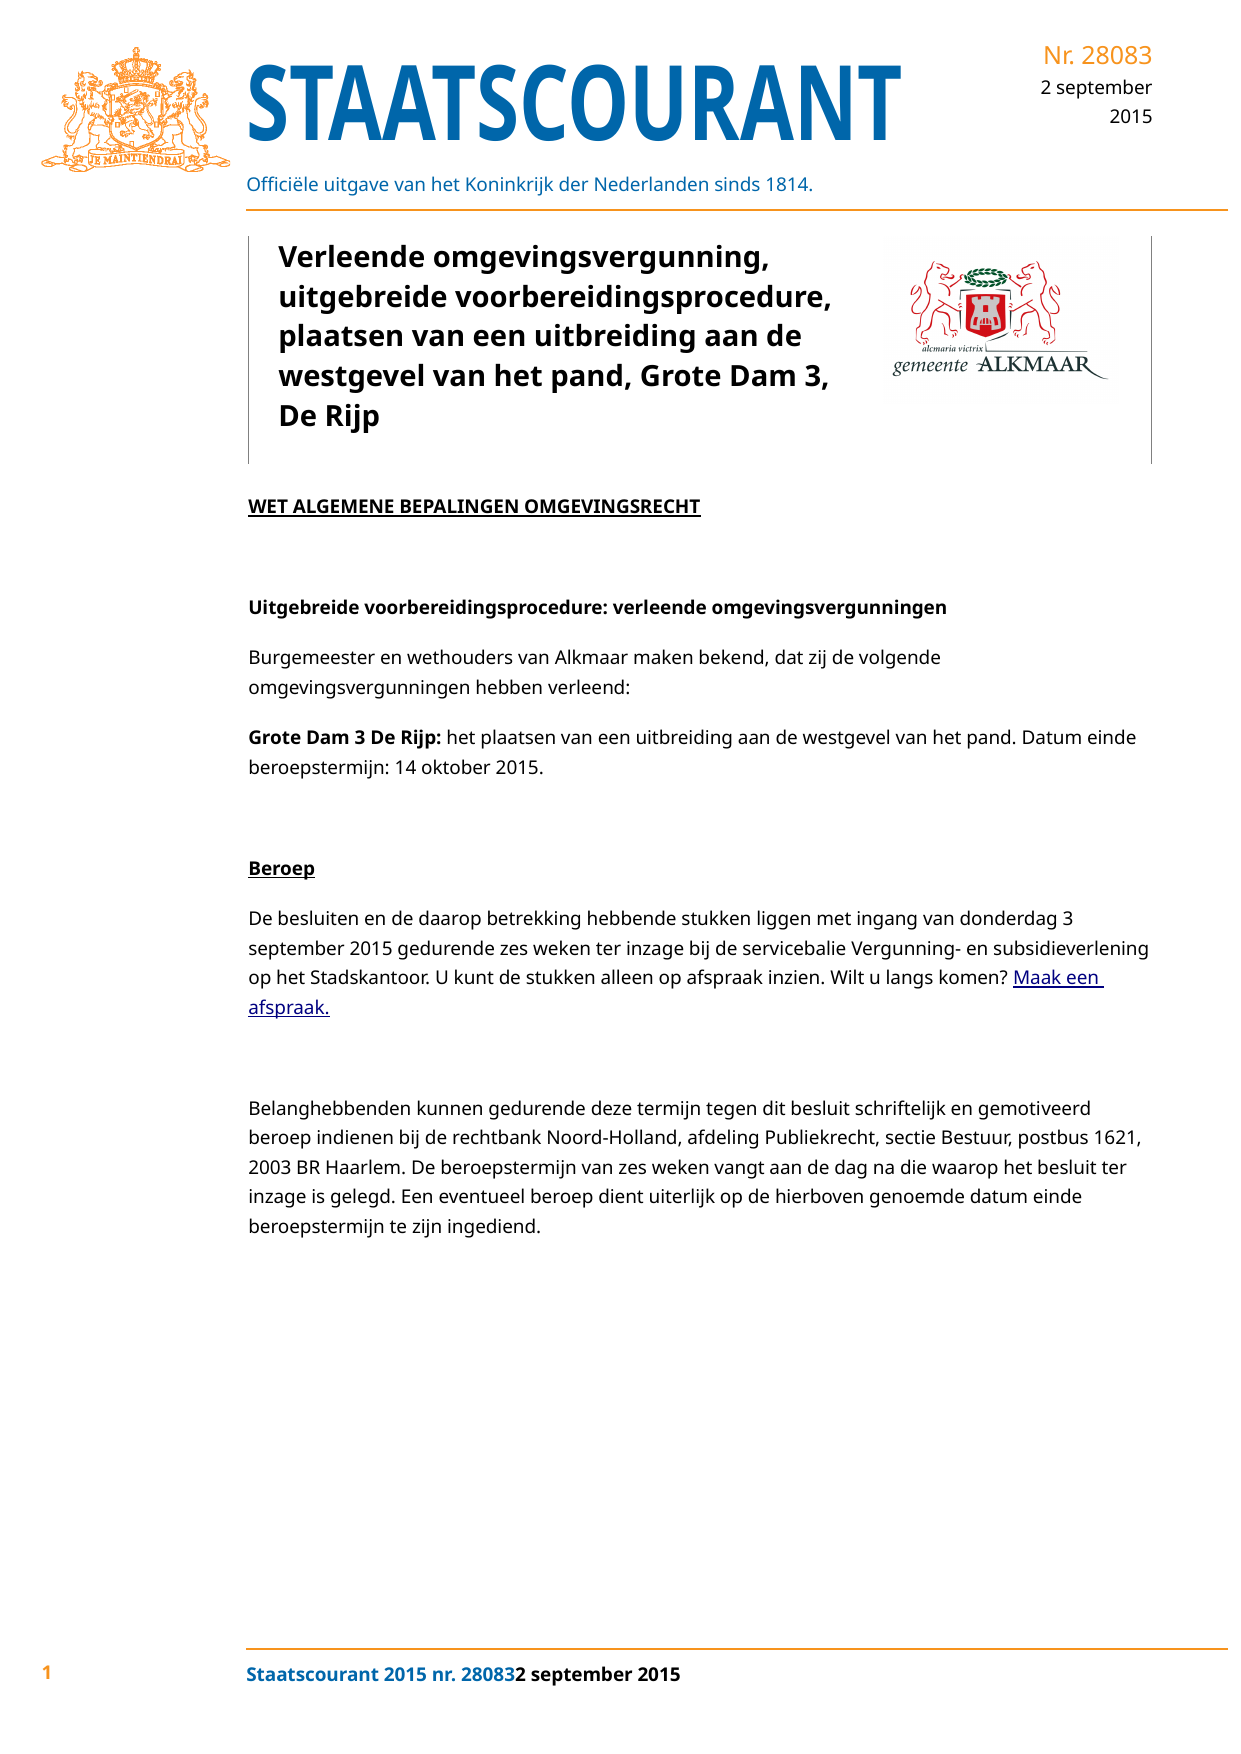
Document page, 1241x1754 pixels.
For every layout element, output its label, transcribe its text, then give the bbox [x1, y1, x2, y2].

text Burgemeester en wethouders van Alkmaar maken bekend, dat zij de volgende omgevingsvergunningen hebben verleend: [248, 644, 1152, 700]
table_header [850, 236, 1151, 464]
text De besluiten en de daarop betrekking hebbende stukken liggen met ingang van donderdag 3 september 2015 gedurende zes weken ter inzage bij de servicebalie Vergunning- en subsidieverlening op het Stadskantoor. U kunt de stukken alleen op afspraak inzien. Wilt u langs komen? Maak een afspraak. [248, 905, 1152, 1020]
picture [41, 47, 231, 172]
table_header Verleende omgevingsvergunning, uitgebreide voorbereidingsprocedure, plaatsen van een uitbreiding aan de westgevel van het pand, Grote Dam 3, De Rijp [249, 236, 850, 464]
text Uitgebreide voorbereidingsprocedure: verleende omgevingsvergunningen [248, 594, 1152, 620]
text WET ALGEMENE BEPALINGEN OMGEVINGSRECHT [248, 493, 1152, 519]
text Grote Dam 3 De Rijp: het plaatsen van een uitbreiding aan de westgevel van het pand. Datum einde beroepstermijn: 14 oktober 2015. [248, 724, 1152, 780]
picture [882, 236, 1119, 404]
text Beroep [248, 855, 1152, 881]
text Belanghebbenden kunnen gedurende deze termijn tegen dit besluit schriftelijk en gemoti­veerd beroep indie­nen bij de rechtbank Noord-Holland, afdeling Publiekrecht, sectie Bestuur, postbus 1621, 2003 BR Haarlem. De beroepstermijn van zes weken vangt aan de dag na die waarop het besluit ter inzage is gelegd. Een eventueel beroep dient uiterlijk op de hierboven genoemde datum einde beroepstermijn te zijn ingediend. [248, 1095, 1152, 1239]
